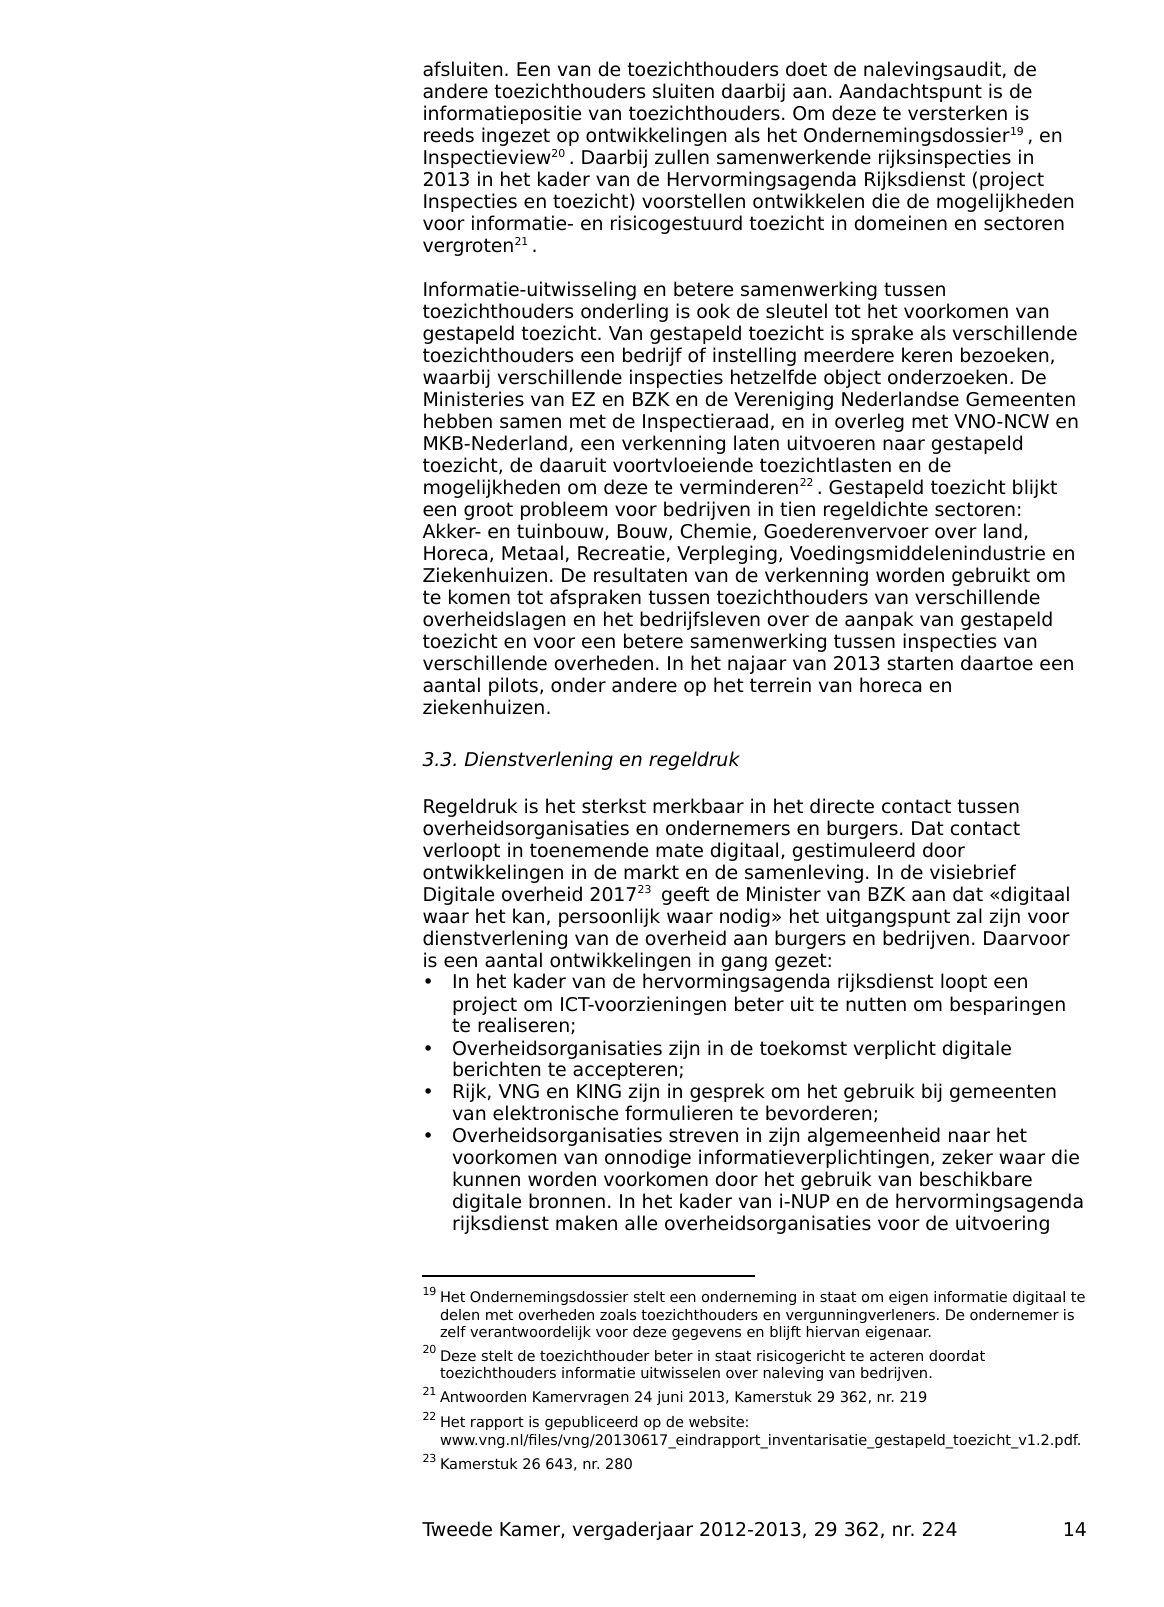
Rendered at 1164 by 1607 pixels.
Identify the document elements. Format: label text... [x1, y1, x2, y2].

text Het Ondernemingsdossier stelt een onderneming in staat om eigen informatie digitaal te delen met overheden zoals toezichthouders en vergunningverleners. De ondernemer is zelf verantwoordelijk voor deze gegevens en blijft hiervan eigenaar. [422, 1285, 1087, 1341]
text Deze stelt de toezichthouder beter in staat risicogericht te acteren doordat toezichthouders informatie uitwisselen over naleving van bedrijven. [422, 1343, 1087, 1382]
text • In het kader van de hervormingsagenda rijksdienst loopt een project om ICT-voorzieningen beter uit te nutten om besparingen te realiseren; [422, 971, 1087, 1037]
text afsluiten. Een van de toezichthouders doet de nalevingsaudit, de andere toezichthouders sluiten daarbij aan. Aandachtspunt is de informatiepositie van toezichthouders. Om deze te versterken is reeds ingezet op ontwikkelingen als het Ondernemingsdossier, en Inspectieview. Daarbij zullen samenwerkende rijksinspecties in 2013 in het kader van de Hervormingsagenda Rijksdienst (project Inspecties en toezicht) voorstellen ontwikkelen die de mogelijkheden voor informatie- en risicogestuurd toezicht in domeinen en sectoren vergroten. [422, 59, 1087, 257]
text Antwoorden Kamervragen 24 juni 2013, Kamerstuk 29 362, nr. 219 [422, 1385, 1087, 1407]
text Informatie-uitwisseling en betere samenwerking tussen toezichthouders onderling is ook de sleutel tot het voorkomen van gestapeld toezicht. Van gestapeld toezicht is sprake als verschillende toezichthouders een bedrijf of instelling meerdere keren bezoeken, waarbij verschillende inspecties hetzelfde object onderzoeken. De Ministeries van EZ en BZK en de Vereniging Nederlandse Gemeenten hebben samen met de Inspectieraad, en in overleg met VNO-NCW en MKB-Nederland, een verkenning laten uitvoeren naar gestapeld toezicht, de daaruit voortvloeiende toezichtlasten en de mogelijkheden om deze te verminderen. Gestapeld toezicht blijkt een groot probleem voor bedrijven in tien regeldichte sectoren: Akker- en tuinbouw, Bouw, Chemie, Goederenvervoer over land, Horeca, Metaal, Recreatie, Verpleging, Voedingsmiddelenindustrie en Ziekenhuizen. De resultaten van de verkenning worden gebruikt om te komen tot afspraken tussen toezichthouders van verschillende overheidslagen en het bedrijfsleven over de aanpak van gestapeld toezicht en voor een betere samenwerking tussen inspecties van verschillende overheden. In het najaar van 2013 starten daartoe een aantal pilots, onder andere op het terrein van horeca en ziekenhuizen. [422, 279, 1087, 719]
text Het rapport is gepubliceerd op de website: www.vng.nl/files/vng/20130617_eindrapport_inventarisatie_gestapeld_toezicht_v1.2.pdf. [422, 1410, 1087, 1449]
text Regeldruk is het sterkst merkbaar in het directe contact tussen overheidsorganisaties en ondernemers en burgers. Dat contact verloopt in toenemende mate digitaal, gestimuleerd door ontwikkelingen in de markt en de samenleving. In de visiebrief Digitale overheid 2017 geeft de Minister van BZK aan dat «digitaal waar het kan, persoonlijk waar nodig» het uitgangspunt zal zijn voor dienstverlening van de overheid aan burgers en bedrijven. Daarvoor is een aantal ontwikkelingen in gang gezet: [422, 796, 1087, 971]
subtitle 3.3. Dienstverlening en regeldruk [422, 749, 1087, 771]
text • Overheidsorganisaties zijn in de toekomst verplicht digitale berichten te accepteren; [422, 1037, 1087, 1081]
text • Rijk, VNG en KING zijn in gesprek om het gebruik bij gemeenten van elektronische formulieren te bevorderen; [422, 1081, 1087, 1125]
text Kamerstuk 26 643, nr. 280 [422, 1452, 1087, 1474]
text • Overheidsorganisaties streven in zijn algemeenheid naar het voorkomen van onnodige informatieverplichtingen, zeker waar die kunnen worden voorkomen door het gebruik van beschikbare digitale bronnen. In het kader van i-NUP en de hervormingsagenda rijksdienst maken alle overheidsorganisaties voor de uitvoering [422, 1125, 1087, 1235]
